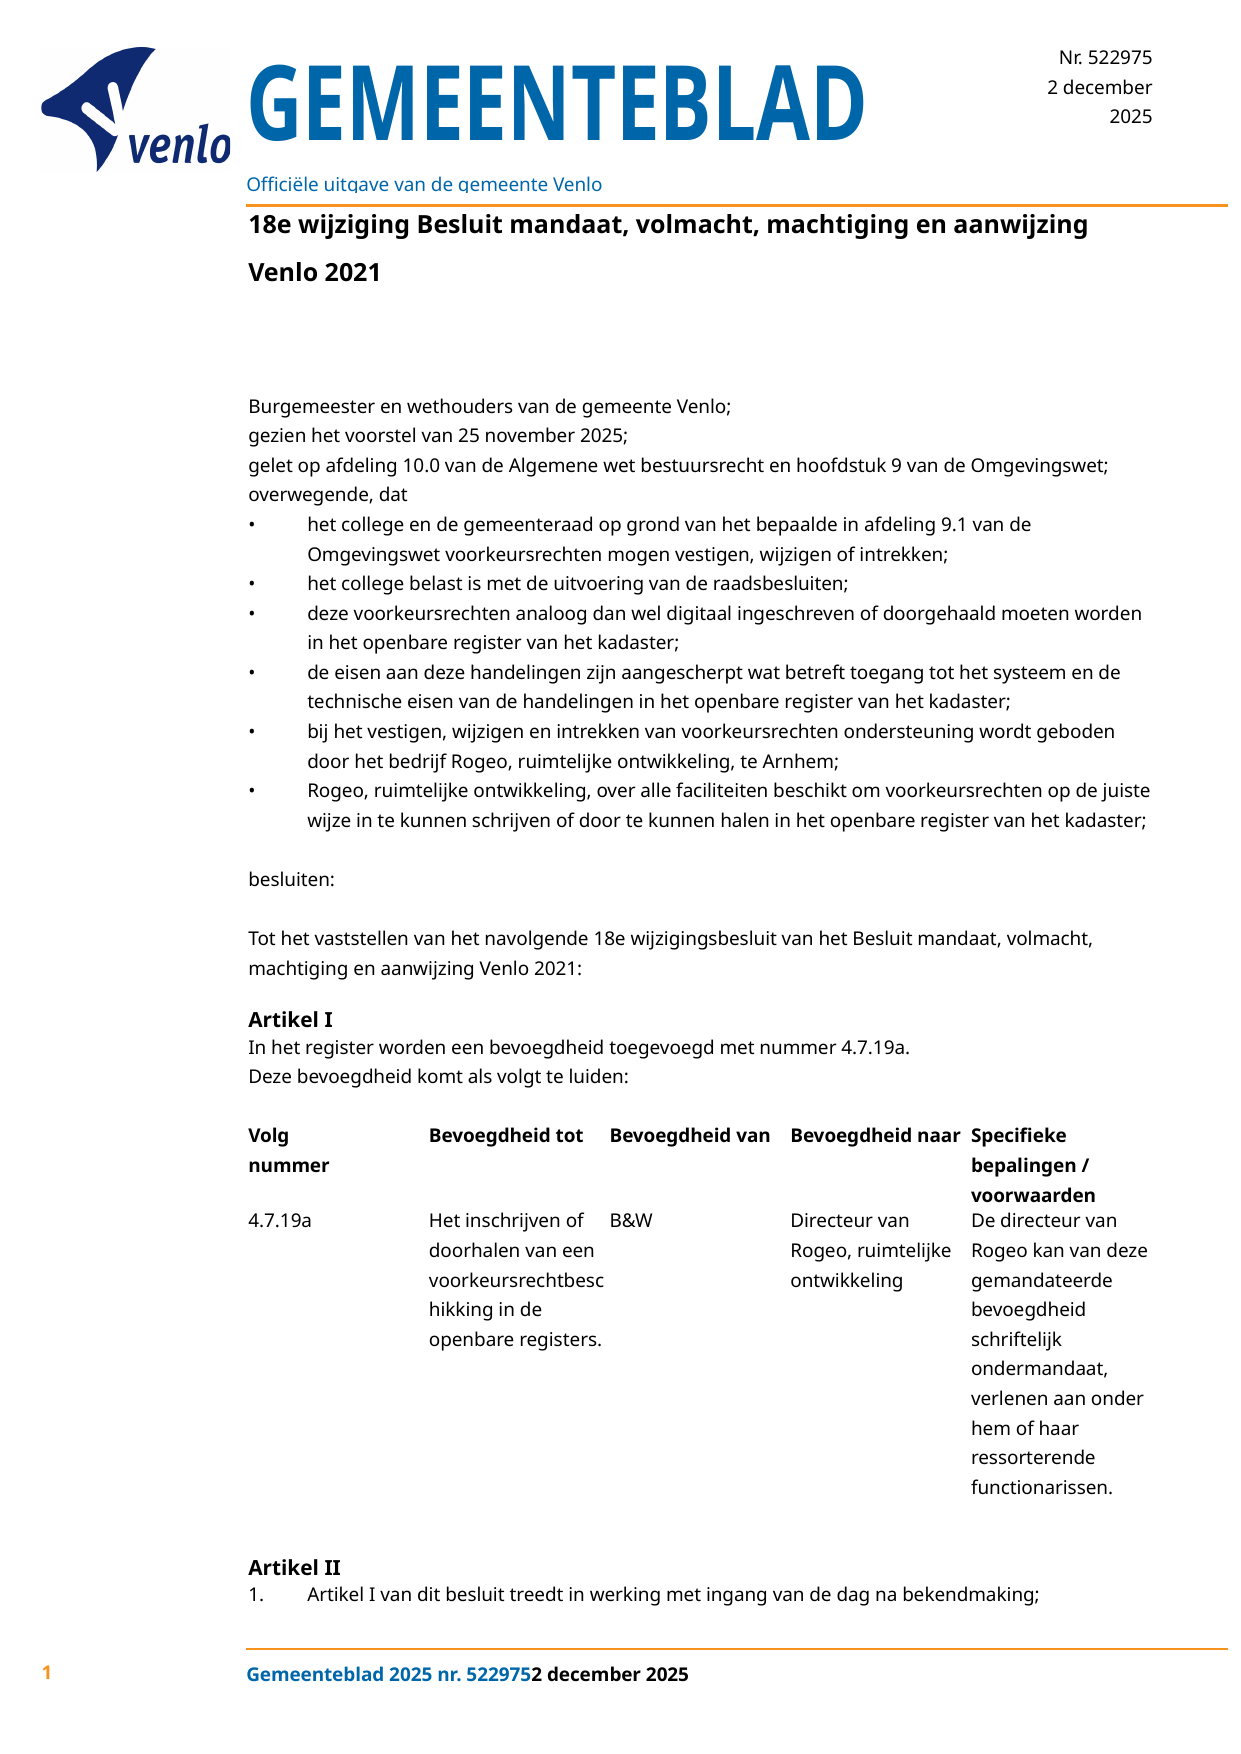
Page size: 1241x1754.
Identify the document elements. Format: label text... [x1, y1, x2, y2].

text 18e wijziging Besluit mandaat, volmacht, machtiging en aanwijzing Venlo 2021 [248, 207, 1152, 288]
table_header Specifieke bepalingen / voorwaarden [971, 1123, 1152, 1208]
list de eisen aan deze handelingen zijn aangescherpt wat betreft toegang tot het systeem en de technische eisen van de handelingen in het openbare register van het kadaster; [248, 659, 1152, 714]
table_header Bevoegdheid naar [790, 1123, 971, 1208]
table_cell B&W [609, 1208, 790, 1499]
list het college en de gemeenteraad op grond van het bepaalde in afdeling 9.1 van de Omgevingswet voorkeursrechten mogen vestigen, wijzigen of intrekken; [248, 511, 1152, 567]
table_cell 4.7.19a [248, 1208, 429, 1499]
table_cell Het inschrijven of doorhalen van een voorkeursrechtbeschikking in de openbare registers. [429, 1208, 609, 1499]
list het college belast is met de uitvoering van de raadsbesluiten; [248, 570, 1152, 596]
table_header Bevoegdheid tot [429, 1123, 609, 1208]
text gelet op afdeling 10.0 van de Algemene wet bestuursrecht en hoofdstuk 9 van de Omgevingswet; [248, 452, 1152, 478]
table_cell Directeur van Rogeo, ruimtelijke ontwikkeling [790, 1208, 971, 1499]
list Artikel I van dit besluit treedt in werking met ingang van de dag na bekendmaking; [248, 1582, 1152, 1607]
text Burgemeester en wethouders van de gemeente Venlo; [248, 393, 1152, 419]
list bij het vestigen, wijzigen en intrekken van voorkeursrechten ondersteuning wordt geboden door het bedrijf Rogeo, ruimtelijke ontwikkeling, te Arnhem; [248, 718, 1152, 774]
list Rogeo, ruimtelijke ontwikkeling, over alle faciliteiten beschikt om voorkeursrechten op de juiste wijze in te kunnen schrijven of door te kunnen halen in het openbare register van het kadaster; [248, 777, 1152, 833]
table_cell De directeur van Rogeo kan van deze gemandateerde bevoegdheid schriftelijk ondermandaat, verlenen aan onder hem of haar ressorterende functionarissen. [971, 1208, 1152, 1499]
text Deze bevoegdheid komt als volgt te luiden: [248, 1063, 1152, 1089]
table_header Bevoegdheid van [609, 1123, 790, 1208]
text besluiten: [248, 866, 1152, 892]
text gezien het voorstel van 25 november 2025; [248, 422, 1152, 448]
text In het register worden een bevoegdheid toegevoegd met nummer 4.7.19a. [248, 1034, 1152, 1059]
picture [41, 47, 231, 172]
text Tot het vaststellen van het navolgende 18e wijzigingsbesluit van het Besluit mandaat, volmacht, machtiging en aanwijzing Venlo 2021: [248, 925, 1152, 981]
table_header Volg nummer [248, 1123, 429, 1208]
list deze voorkeursrechten analoog dan wel digitaal ingeschreven of doorgehaald moeten worden in het openbare register van het kadaster; [248, 600, 1152, 655]
text Artikel II [248, 1553, 1152, 1582]
text overwegende, dat [248, 482, 1152, 507]
text Artikel I [248, 1005, 1152, 1034]
